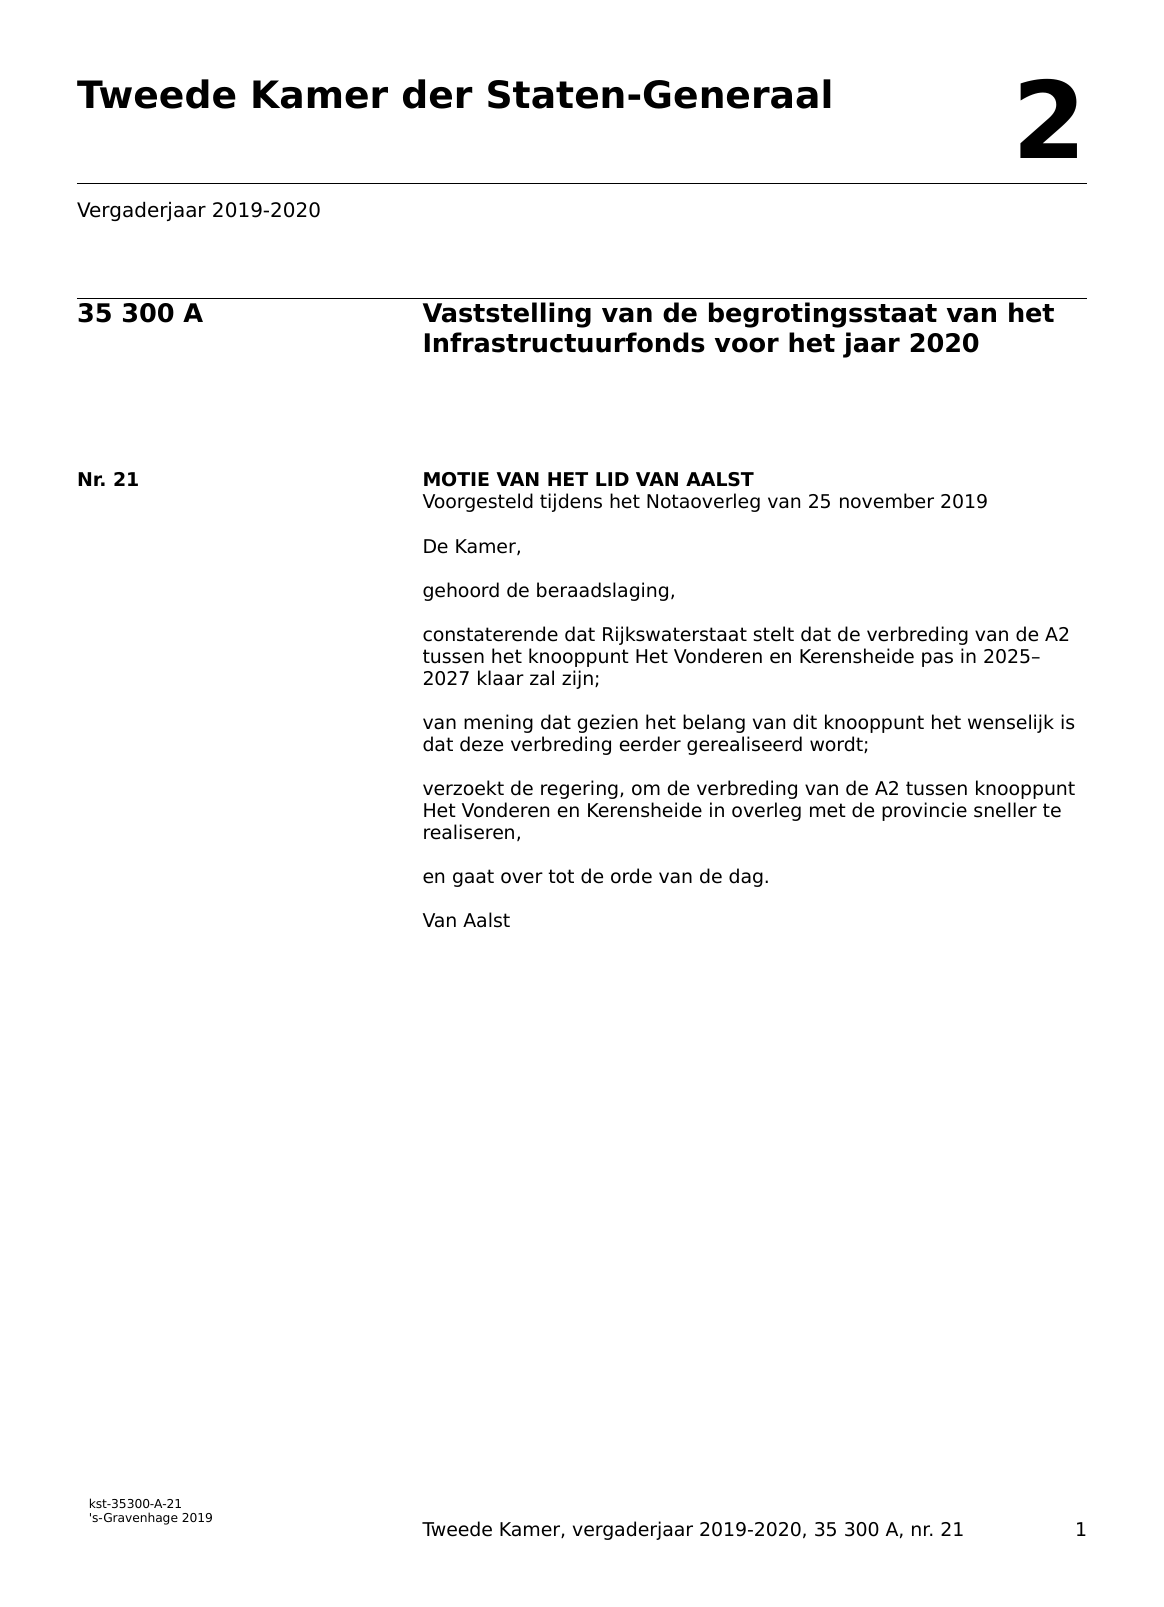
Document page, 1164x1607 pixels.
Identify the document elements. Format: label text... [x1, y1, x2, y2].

subtitle 35 300 A Vaststelling van de begrotingsstaat van het Infrastructuurfonds voor het jaar 2020 [77, 299, 1087, 358]
text Voorgesteld tijdens het Notaoverleg van 25 november 2019 [422, 491, 1087, 513]
text kst-35300-A-21 [88, 1497, 323, 1511]
table_header 2 [886, 59, 1087, 183]
text constaterende dat Rijkswaterstaat stelt dat de verbreding van de A2 tussen het knooppunt Het Vonderen en Kerensheide pas in 2025–2027 klaar zal zijn; [422, 624, 1087, 690]
subtitle Nr. 21 MOTIE VAN HET LID VAN AALST [77, 469, 1087, 491]
text De Kamer, [422, 536, 1087, 557]
table_header Tweede Kamer der Staten-Generaal [77, 59, 886, 183]
text verzoekt de regering, om de verbreding van de A2 tussen knooppunt Het Vonderen en Kerensheide in overleg met de provincie sneller te realiseren, [422, 778, 1087, 844]
table_cell Vergaderjaar 2019-2020 [77, 184, 1087, 298]
text en gaat over tot de orde van de dag. [422, 866, 1087, 888]
text Van Aalst [422, 910, 1087, 932]
text 's-Gravenhage 2019 [88, 1511, 323, 1525]
text gehoord de beraadslaging, [422, 580, 1087, 602]
text van mening dat gezien het belang van dit knooppunt het wenselijk is dat deze verbreding eerder gerealiseerd wordt; [422, 712, 1087, 756]
